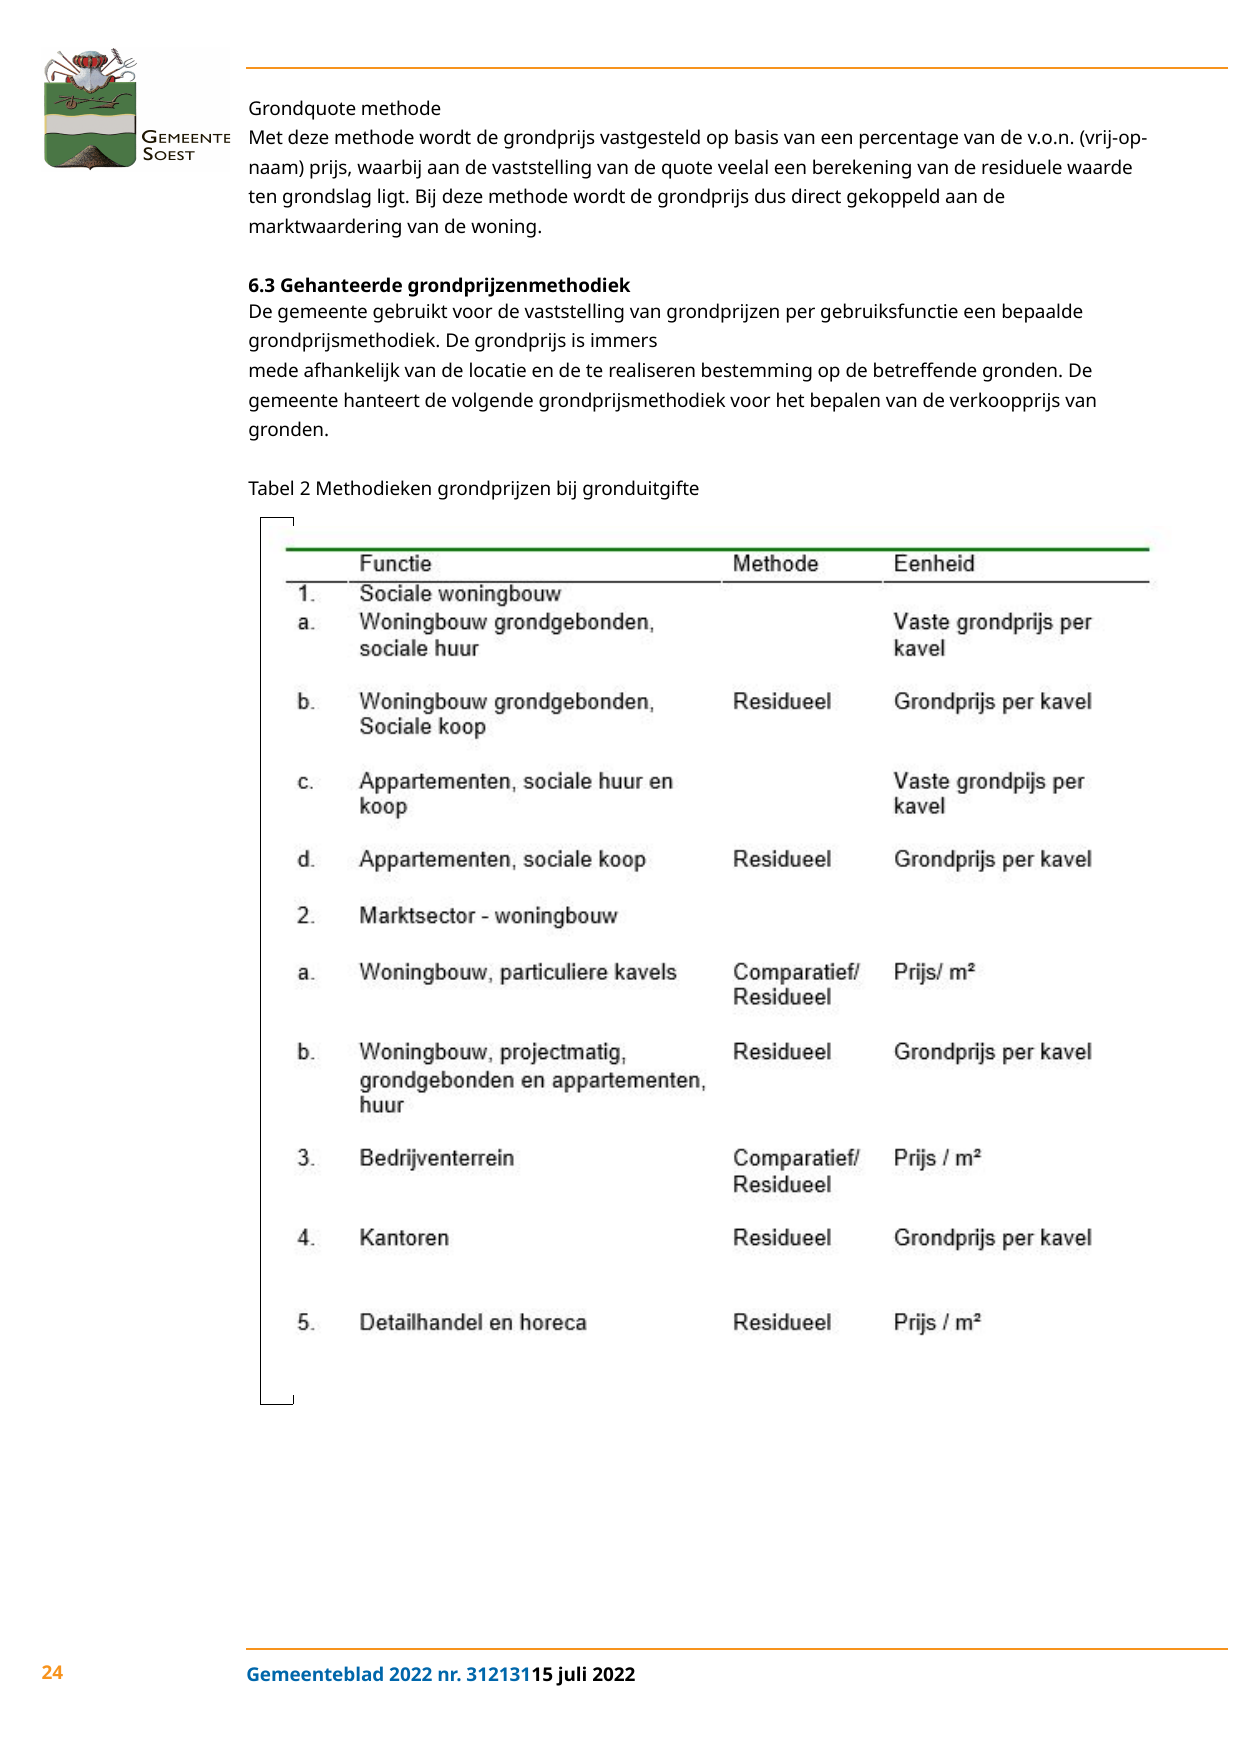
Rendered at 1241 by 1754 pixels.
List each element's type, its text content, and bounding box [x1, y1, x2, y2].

text Tabel 2 Methodieken grondprijzen bij gronduitgifte [248, 476, 1152, 501]
picture [268, 526, 1173, 1395]
picture [41, 47, 231, 172]
text mede afhankelijk van de locatie en de te realiseren bestemming op de betreffende gronden. De gemeente hanteert de volgende grondprijsmethodiek voor het bepalen van de verkoopprijs van gronden. [248, 357, 1152, 442]
text Met deze methode wordt de grondprijs vastgesteld op basis van een percentage van de v.o.n. (vrij-op-naam) prijs, waarbij aan de vaststelling van de quote veelal een berekening van de residuele waarde ten grondslag ligt. Bij deze methode wordt de grondprijs dus direct gekoppeld aan de marktwaardering van de woning. [248, 124, 1152, 239]
text Grondquote methode [248, 95, 1152, 121]
text 6.3 Gehanteerde grondprijzenmethodiek [248, 272, 1152, 298]
text De gemeente gebruikt voor de vaststelling van grondprijzen per gebruiksfunctie een bepaalde grondprijsmethodiek. De grondprijs is immers [248, 298, 1152, 353]
